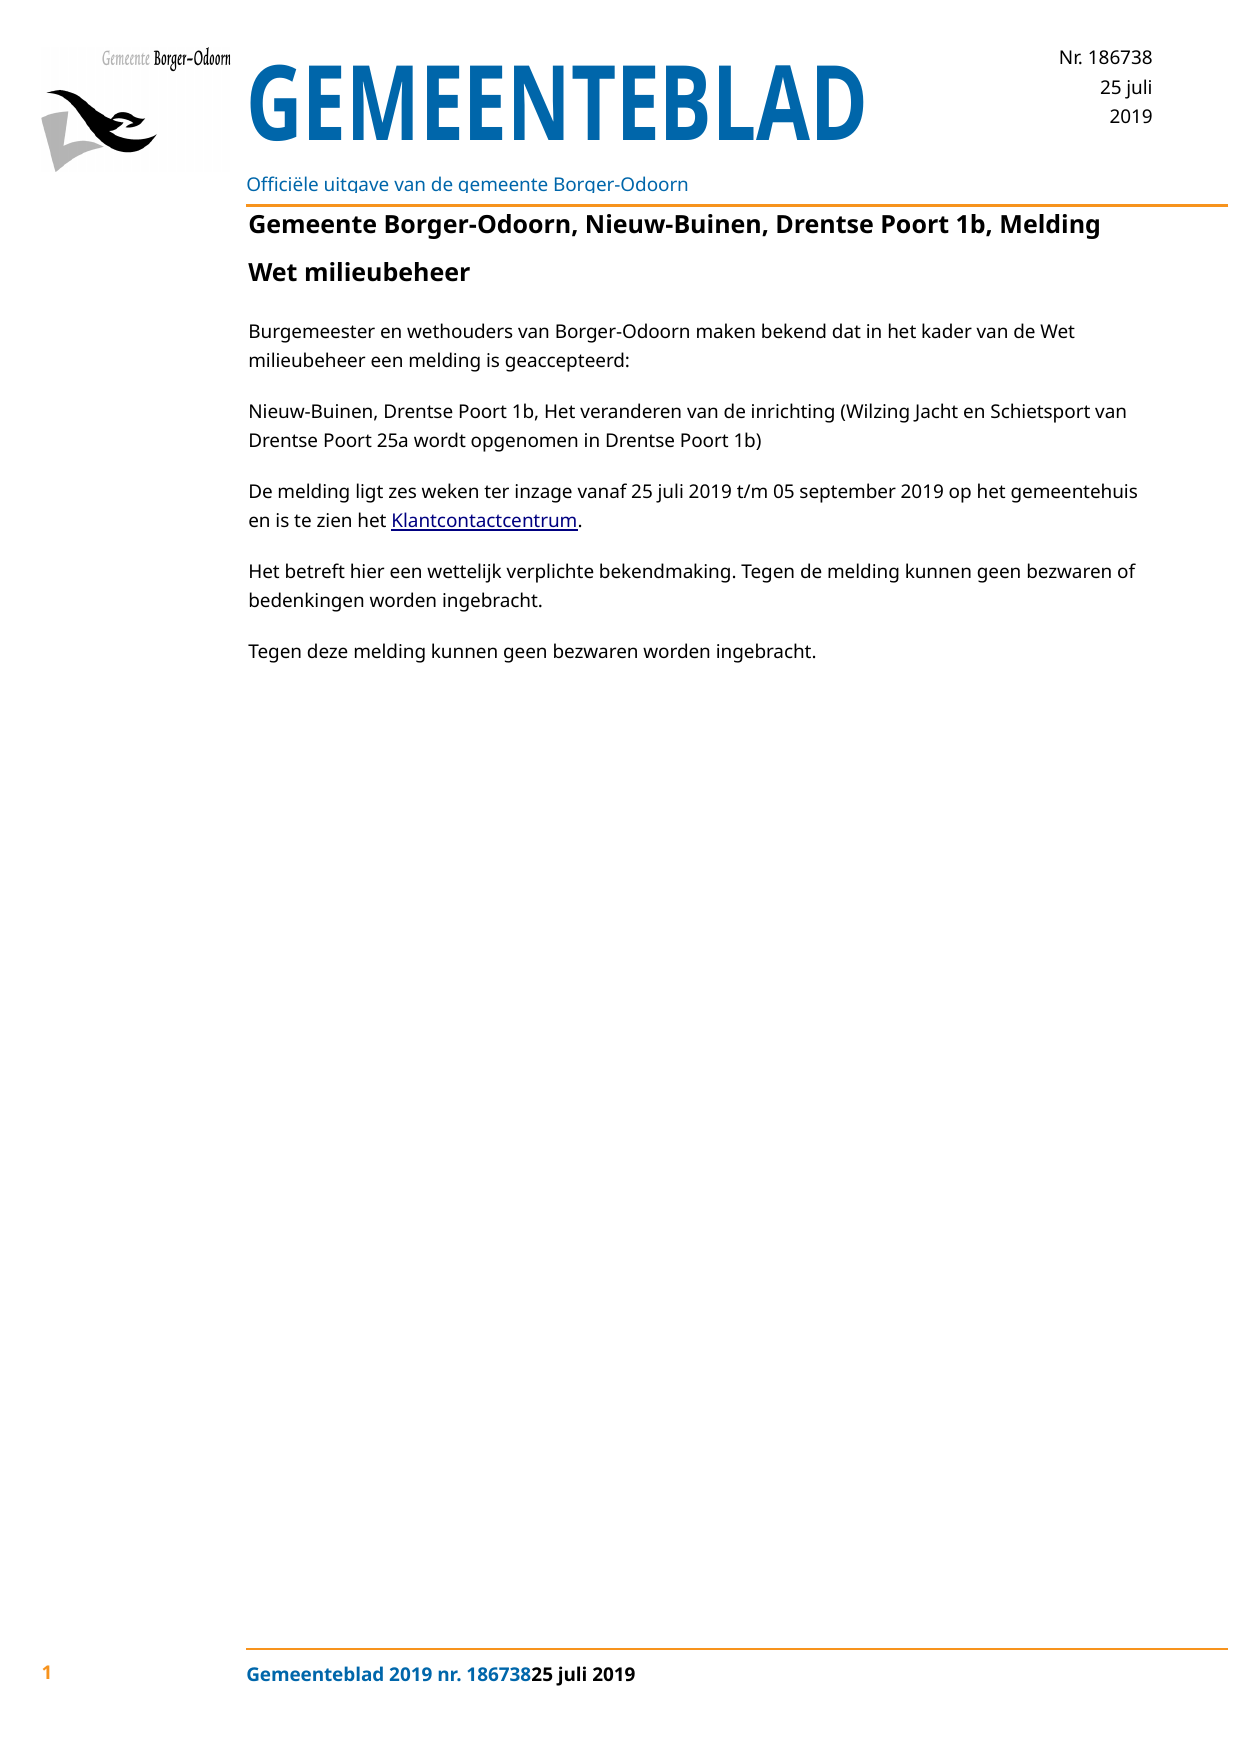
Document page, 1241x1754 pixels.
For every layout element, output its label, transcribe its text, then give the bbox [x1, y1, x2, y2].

text Het betreft hier een wettelijk verplichte bekendmaking. Tegen de melding kunnen geen bezwaren of bedenkingen worden ingebracht. [248, 558, 1152, 613]
text Burgemeester en wethouders van Borger-Odoorn maken bekend dat in het kader van de Wet milieubeheer een melding is geaccepteerd: [248, 318, 1152, 373]
picture [41, 47, 231, 172]
text Tegen deze melding kunnen geen bezwaren worden ingebracht. [248, 638, 1152, 664]
text De melding ligt zes weken ter inzage vanaf 25 juli 2019 t/m 05 september 2019 op het gemeentehuis en is te zien het Klantcontactcentrum. [248, 478, 1152, 533]
text Gemeente Borger-Odoorn, Nieuw-Buinen, Drentse Poort 1b, Melding Wet milieubeheer [248, 207, 1152, 288]
text Nieuw-Buinen, Drentse Poort 1b, Het veranderen van de inrichting (Wilzing Jacht en Schietsport van Drentse Poort 25a wordt opgenomen in Drentse Poort 1b) [248, 398, 1152, 453]
